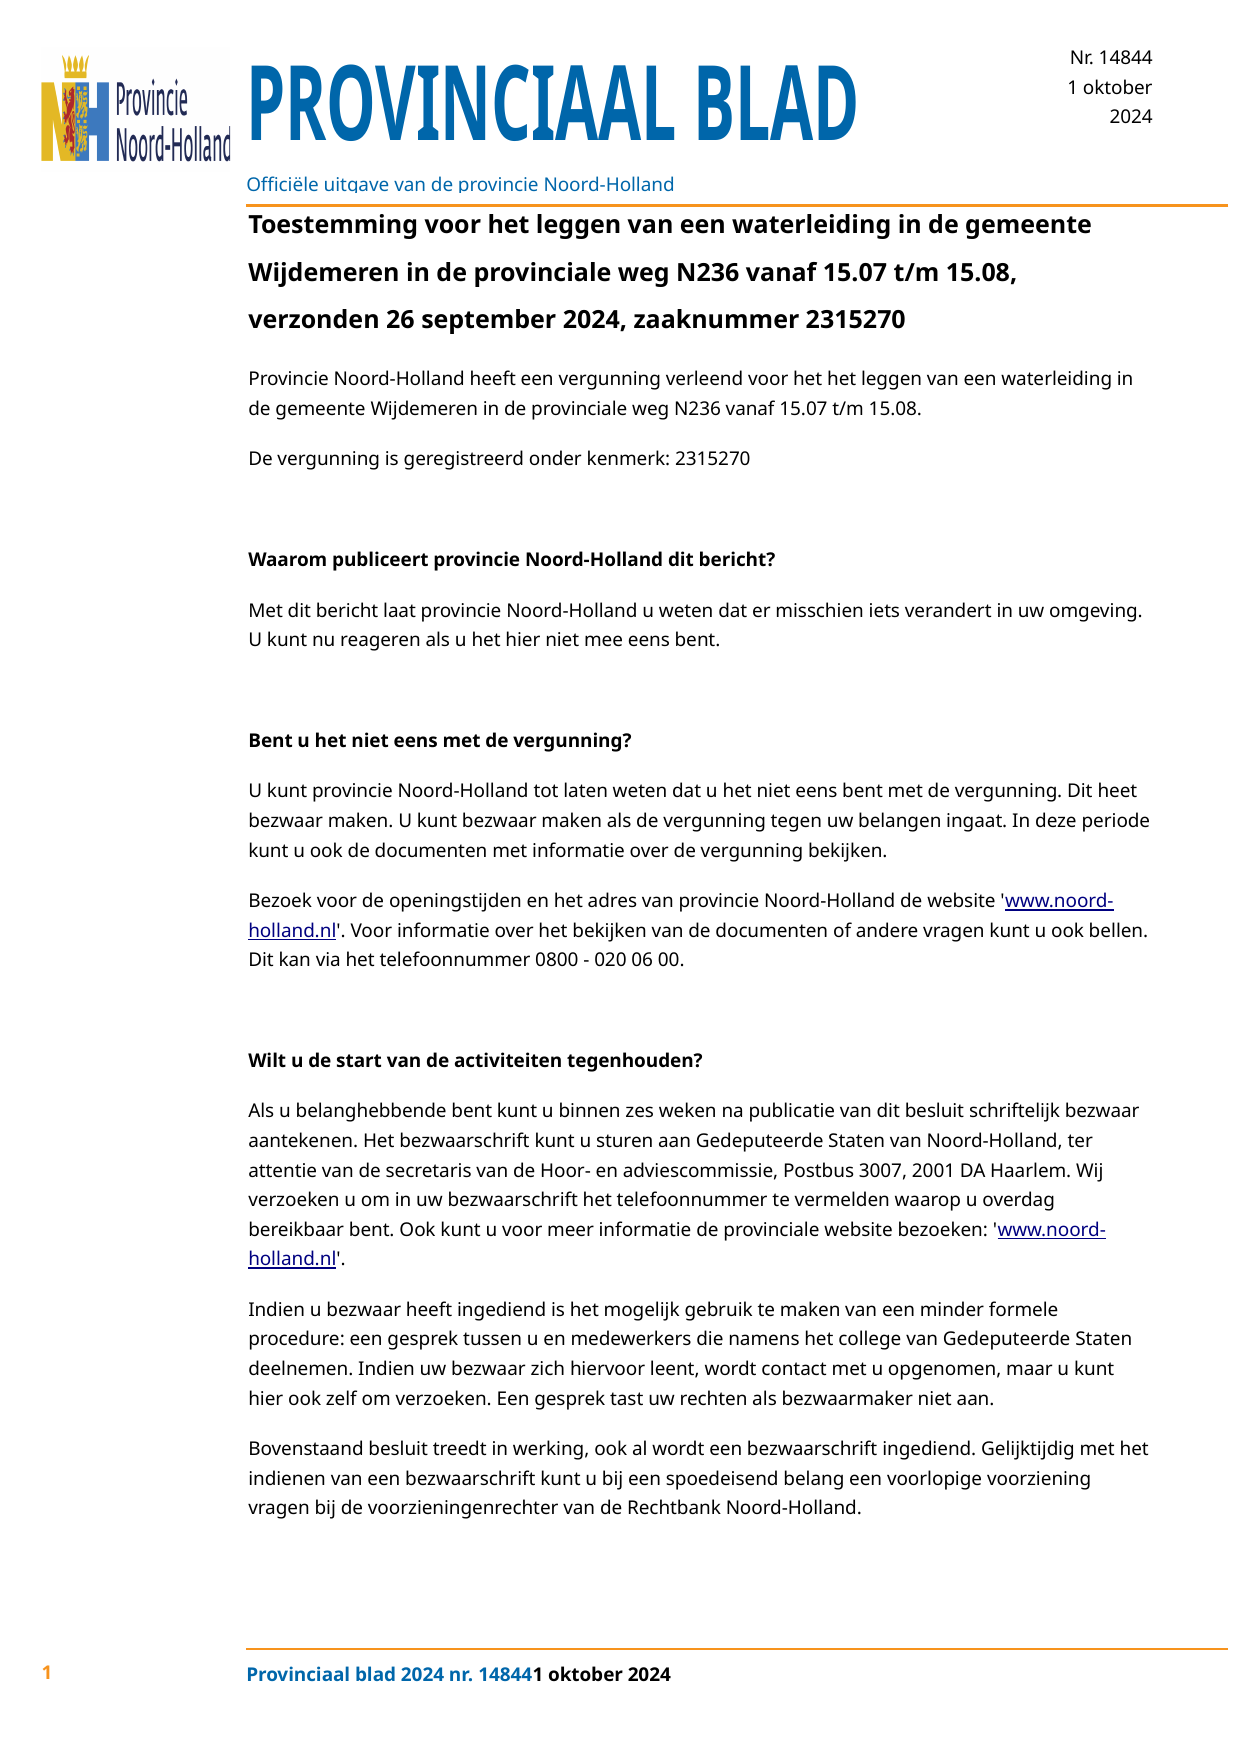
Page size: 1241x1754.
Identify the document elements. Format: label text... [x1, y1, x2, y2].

text Bovenstaand besluit treedt in werking, ook al wordt een bezwaarschrift ingediend. Gelijktijdig met het indienen van een bezwaarschrift kunt u bij een spoedeisend belang een voorlopige voorziening vragen bij de voorzieningenrechter van de Rechtbank Noord-Holland. [248, 1435, 1152, 1520]
picture [41, 47, 231, 172]
text Indien u bezwaar heeft ingediend is het mogelijk gebruik te maken van een minder formele procedure: een gesprek tussen u en medewerkers die namens het college van Gedeputeerde Staten deelnemen. Indien uw bezwaar zich hiervoor leent, wordt contact met u opgenomen, maar u kunt hier ook zelf om verzoeken. Een gesprek tast uw rechten als bezwaarmaker niet aan. [248, 1296, 1152, 1410]
text Toestemming voor het leggen van een waterleiding in de gemeente Wijdemeren in de provinciale weg N236 vanaf 15.07 t/m 15.08, verzonden 26 september 2024, zaaknummer 2315270 [248, 207, 1152, 336]
text De vergunning is geregistreerd onder kenmerk: 2315270 [248, 446, 1152, 471]
text Wilt u de start van de activiteiten tegenhouden? [248, 1047, 1152, 1073]
text Met dit bericht laat provincie Noord-Holland u weten dat er misschien iets verandert in uw omgeving. U kunt nu reageren als u het hier niet mee eens bent. [248, 597, 1152, 652]
text Als u belanghebbende bent kunt u binnen zes weken na publicatie van dit besluit schriftelijk bezwaar aantekenen. Het bezwaarschrift kunt u sturen aan Gedeputeerde Staten van Noord-Holland, ter attentie van de secretaris van de Hoor- en adviescommissie, Postbus 3007, 2001 DA Haarlem. Wij verzoeken u om in uw bezwaarschrift het telefoonnummer te vermelden waarop u overdag bereikbaar bent. Ook kunt u voor meer informatie de provinciale website bezoeken: 'www.noord-holland.nl'. [248, 1098, 1152, 1271]
text Bezoek voor de openingstijden en het adres van provincie Noord-Holland de website 'www.noord-holland.nl'. Voor informatie over het bekijken van de documenten of andere vragen kunt u ook bellen. Dit kan via het telefoonnummer 0800 - 020 06 00. [248, 887, 1152, 972]
text Provincie Noord-Holland heeft een vergunning verleend voor het het leggen van een waterleiding in de gemeente Wijdemeren in de provinciale weg N236 vanaf 15.07 t/m 15.08. [248, 366, 1152, 421]
text Bent u het niet eens met de vergunning? [248, 727, 1152, 753]
text Waarom publiceert provincie Noord-Holland dit bericht? [248, 546, 1152, 572]
text U kunt provincie Noord-Holland tot laten weten dat u het niet eens bent met de vergunning. Dit heet bezwaar maken. U kunt bezwaar maken als de vergunning tegen uw belangen ingaat. In deze periode kunt u ook de documenten met informatie over de vergunning bekijken. [248, 778, 1152, 862]
